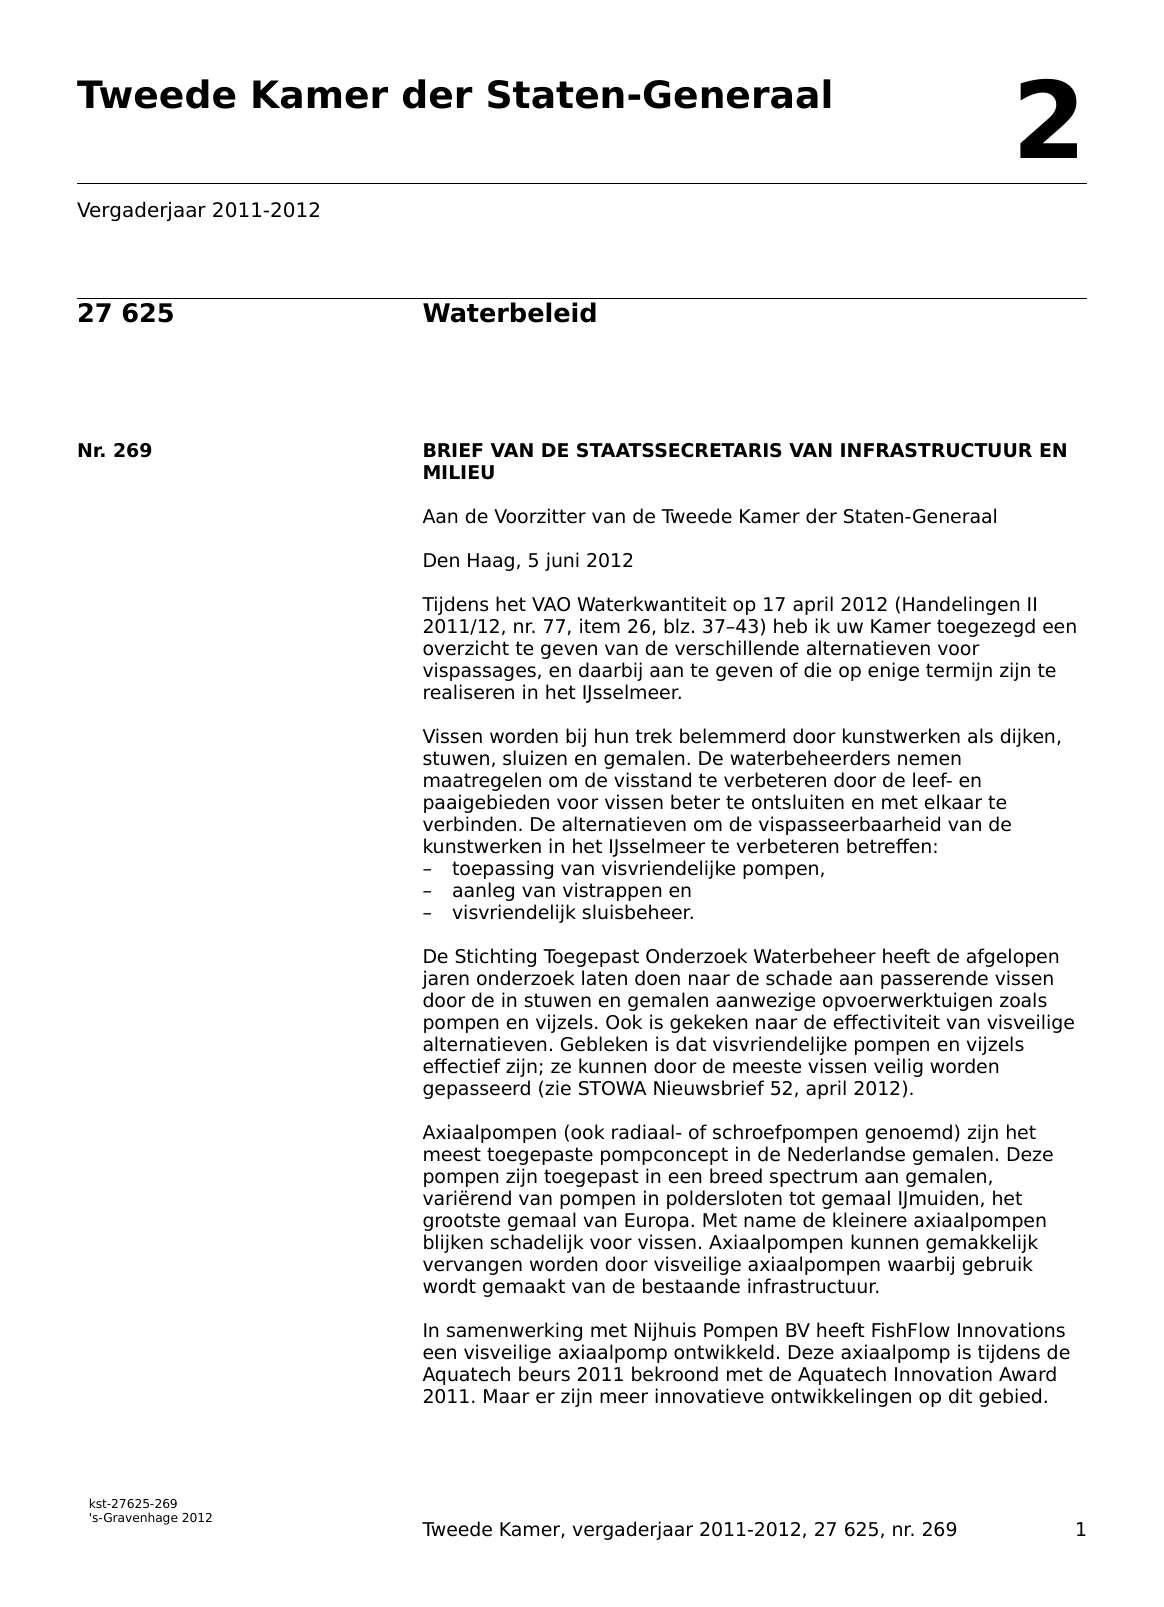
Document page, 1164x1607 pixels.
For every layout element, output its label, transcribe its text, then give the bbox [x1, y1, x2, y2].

table_header 2 [886, 59, 1087, 183]
table_cell Vergaderjaar 2011-2012 [77, 184, 1087, 298]
text Aan de Voorzitter van de Tweede Kamer der Staten-Generaal [422, 506, 1087, 528]
text – toepassing van visvriendelijke pompen, [422, 858, 1087, 880]
subtitle Nr. 269 BRIEF VAN DE STAATSSECRETARIS VAN INFRASTRUCTUUR EN MILIEU [77, 440, 1087, 484]
text Tijdens het VAO Waterkwantiteit op 17 april 2012 (Handelingen II 2011/12, nr. 77, item 26, blz. 37–43) heb ik uw Kamer toegezegd een overzicht te geven van de verschillende alternatieven voor vispassages, en daarbij aan te geven of die op enige termijn zijn te realiseren in het IJsselmeer. [422, 594, 1087, 704]
text Den Haag, 5 juni 2012 [422, 550, 1087, 572]
text – visvriendelijk sluisbeheer. [422, 902, 1087, 924]
subtitle 27 625 Waterbeleid [77, 299, 1087, 329]
text kst-27625-269 [88, 1497, 323, 1511]
text Vissen worden bij hun trek belemmerd door kunstwerken als dijken, stuwen, sluizen en gemalen. De waterbeheerders nemen maatregelen om de visstand te verbeteren door de leef- en paaigebieden voor vissen beter te ontsluiten en met elkaar te verbinden. De alternatieven om de vispasseerbaarheid van de kunstwerken in het IJsselmeer te verbeteren betreffen: [422, 726, 1087, 858]
text 's-Gravenhage 2012 [88, 1511, 323, 1525]
text – aanleg van vistrappen en [422, 880, 1087, 902]
text De Stichting Toegepast Onderzoek Waterbeheer heeft de afgelopen jaren onderzoek laten doen naar de schade aan passerende vissen door de in stuwen en gemalen aanwezige opvoerwerktuigen zoals pompen en vijzels. Ook is gekeken naar de effectiviteit van visveilige alternatieven. Gebleken is dat visvriendelijke pompen en vijzels effectief zijn; ze kunnen door de meeste vissen veilig worden gepasseerd (zie STOWA Nieuwsbrief 52, april 2012). [422, 946, 1087, 1100]
table_header Tweede Kamer der Staten-Generaal [77, 59, 886, 183]
text Axiaalpompen (ook radiaal- of schroefpompen genoemd) zijn het meest toegepaste pompconcept in de Nederlandse gemalen. Deze pompen zijn toegepast in een breed spectrum aan gemalen, variërend van pompen in poldersloten tot gemaal IJmuiden, het grootste gemaal van Europa. Met name de kleinere axiaalpompen blijken schadelijk voor vissen. Axiaalpompen kunnen gemakkelijk vervangen worden door visveilige axiaalpompen waarbij gebruik wordt gemaakt van de bestaande infrastructuur. [422, 1122, 1087, 1298]
text In samenwerking met Nijhuis Pompen BV heeft FishFlow Innovations een visveilige axiaalpomp ontwikkeld. Deze axiaalpomp is tijdens de Aquatech beurs 2011 bekroond met de Aquatech Innovation Award 2011. Maar er zijn meer innovatieve ontwikkelingen op dit gebied. [422, 1320, 1087, 1408]
